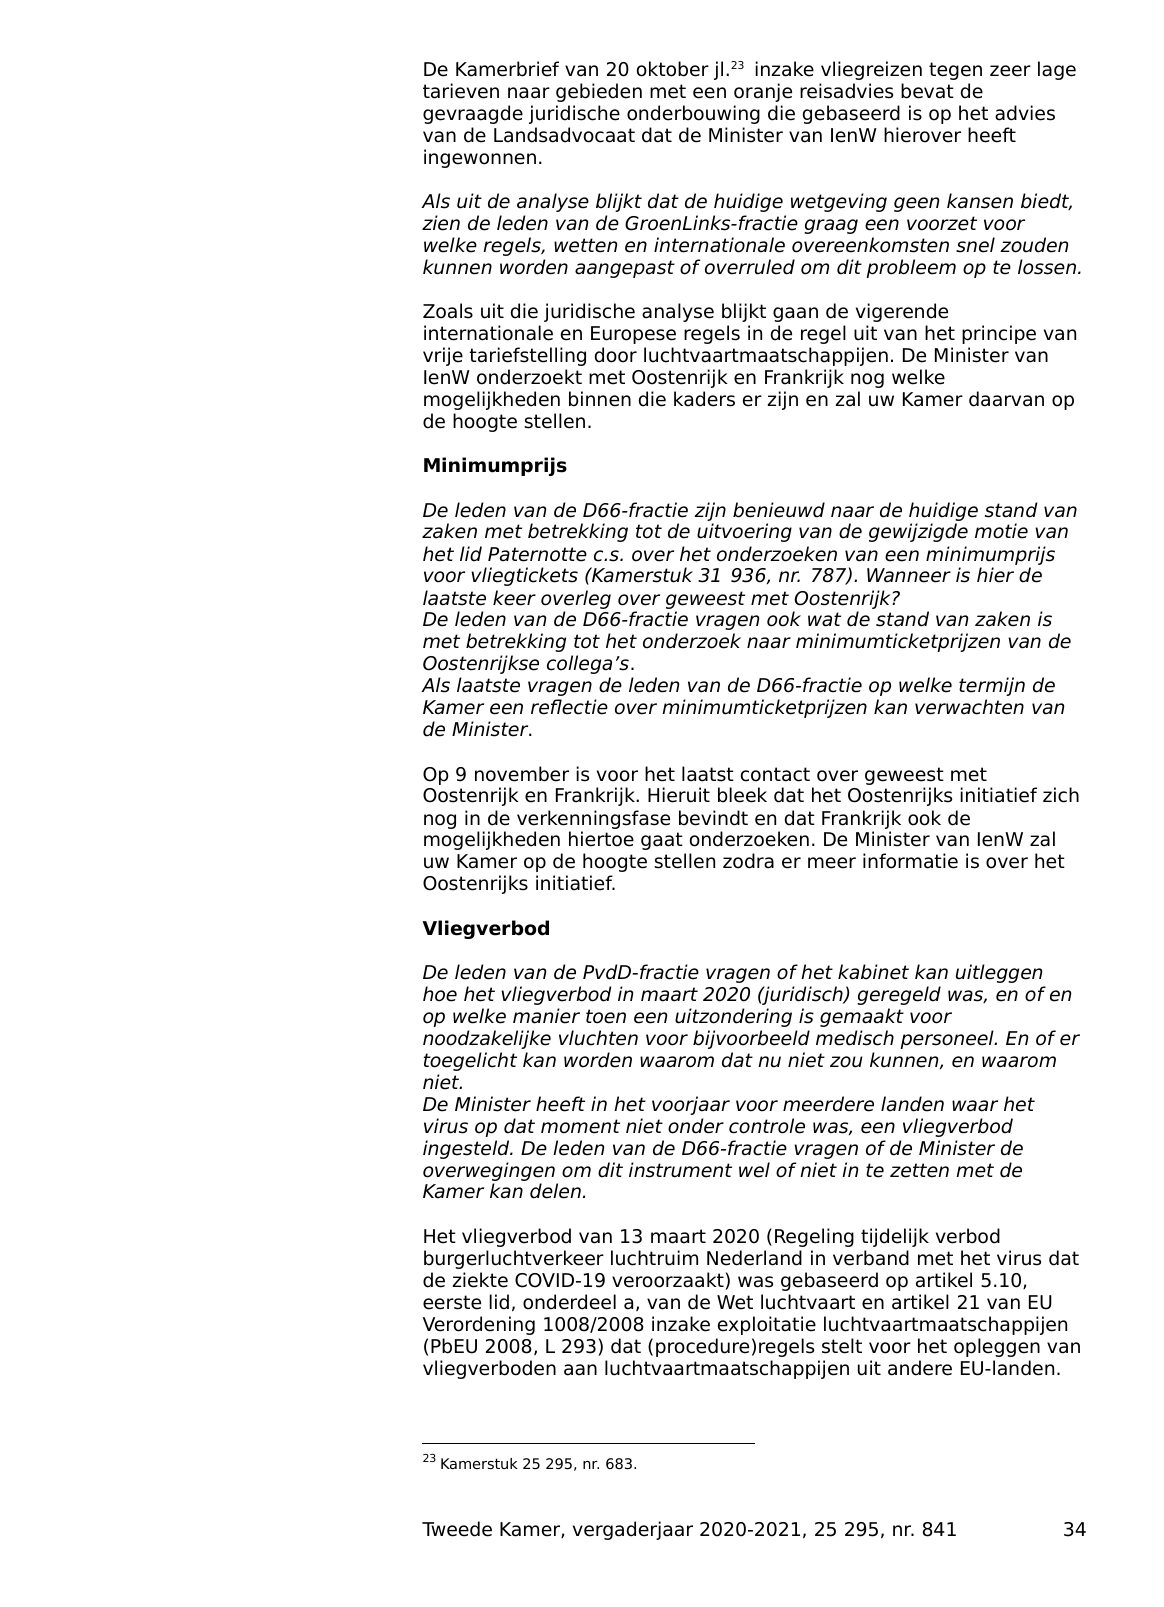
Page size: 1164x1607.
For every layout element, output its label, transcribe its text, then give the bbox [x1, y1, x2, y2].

text De Minister heeft in het voorjaar voor meerdere landen waar het virus op dat moment niet onder controle was, een vliegverbod ingesteld. De leden van de D66-fractie vragen of de Minister de overwegingen om dit instrument wel of niet in te zetten met de Kamer kan delen. [422, 1093, 1087, 1203]
subtitle Vliegverbod [422, 917, 1087, 939]
text Zoals uit die juridische analyse blijkt gaan de vigerende internationale en Europese regels in de regel uit van het principe van vrije tariefstelling door luchtvaartmaatschappijen. De Minister van IenW onderzoekt met Oostenrijk en Frankrijk nog welke mogelijkheden binnen die kaders er zijn en zal uw Kamer daarvan op de hoogte stellen. [422, 301, 1087, 433]
text Als uit de analyse blijkt dat de huidige wetgeving geen kansen biedt, zien de leden van de GroenLinks-fractie graag een voorzet voor welke regels, wetten en internationale overeenkomsten snel zouden kunnen worden aangepast of overruled om dit probleem op te lossen. [422, 191, 1087, 279]
text De leden van de D66-fractie vragen ook wat de stand van zaken is met betrekking tot het onderzoek naar minimumticketprijzen van de Oostenrijkse collega’s. [422, 609, 1087, 675]
text De leden van de D66-fractie zijn benieuwd naar de huidige stand van zaken met betrekking tot de uitvoering van de gewijzigde motie van het lid Paternotte c.s. over het onderzoeken van een minimumprijs voor vliegtickets (Kamerstuk 31 936, nr. 787). Wanneer is hier de laatste keer overleg over geweest met Oostenrijk? [422, 499, 1087, 609]
text De leden van de PvdD-fractie vragen of het kabinet kan uitleggen hoe het vliegverbod in maart 2020 (juridisch) geregeld was, en of en op welke manier toen een uitzondering is gemaakt voor noodzakelijke vluchten voor bijvoorbeeld medisch personeel. En of er toegelicht kan worden waarom dat nu niet zou kunnen, en waarom niet. [422, 962, 1087, 1093]
text Als laatste vragen de leden van de D66-fractie op welke termijn de Kamer een reflectie over minimumticketprijzen kan verwachten van de Minister. [422, 675, 1087, 741]
text Op 9 november is voor het laatst contact over geweest met Oostenrijk en Frankrijk. Hieruit bleek dat het Oostenrijks initiatief zich nog in de verkenningsfase bevindt en dat Frankrijk ook de mogelijkheden hiertoe gaat onderzoeken. De Minister van IenW zal uw Kamer op de hoogte stellen zodra er meer informatie is over het Oostenrijks initiatief. [422, 763, 1087, 895]
text Kamerstuk 25 295, nr. 683. [422, 1452, 1087, 1474]
subtitle Minimumprijs [422, 455, 1087, 477]
text Het vliegverbod van 13 maart 2020 (Regeling tijdelijk verbod burgerluchtverkeer luchtruim Nederland in verband met het virus dat de ziekte COVID-19 veroorzaakt) was gebaseerd op artikel 5.10, eerste lid, onderdeel a, van de Wet luchtvaart en artikel 21 van EU Verordening 1008/2008 inzake exploitatie luchtvaartmaatschappijen (PbEU 2008, L 293) dat (procedure)regels stelt voor het opleggen van vliegverboden aan luchtvaartmaatschappijen uit andere EU-landen. [422, 1226, 1087, 1379]
text De Kamerbrief van 20 oktober jl. inzake vliegreizen tegen zeer lage tarieven naar gebieden met een oranje reisadvies bevat de gevraagde juridische onderbouwing die gebaseerd is op het advies van de Landsadvocaat dat de Minister van IenW hierover heeft ingewonnen. [422, 59, 1087, 169]
